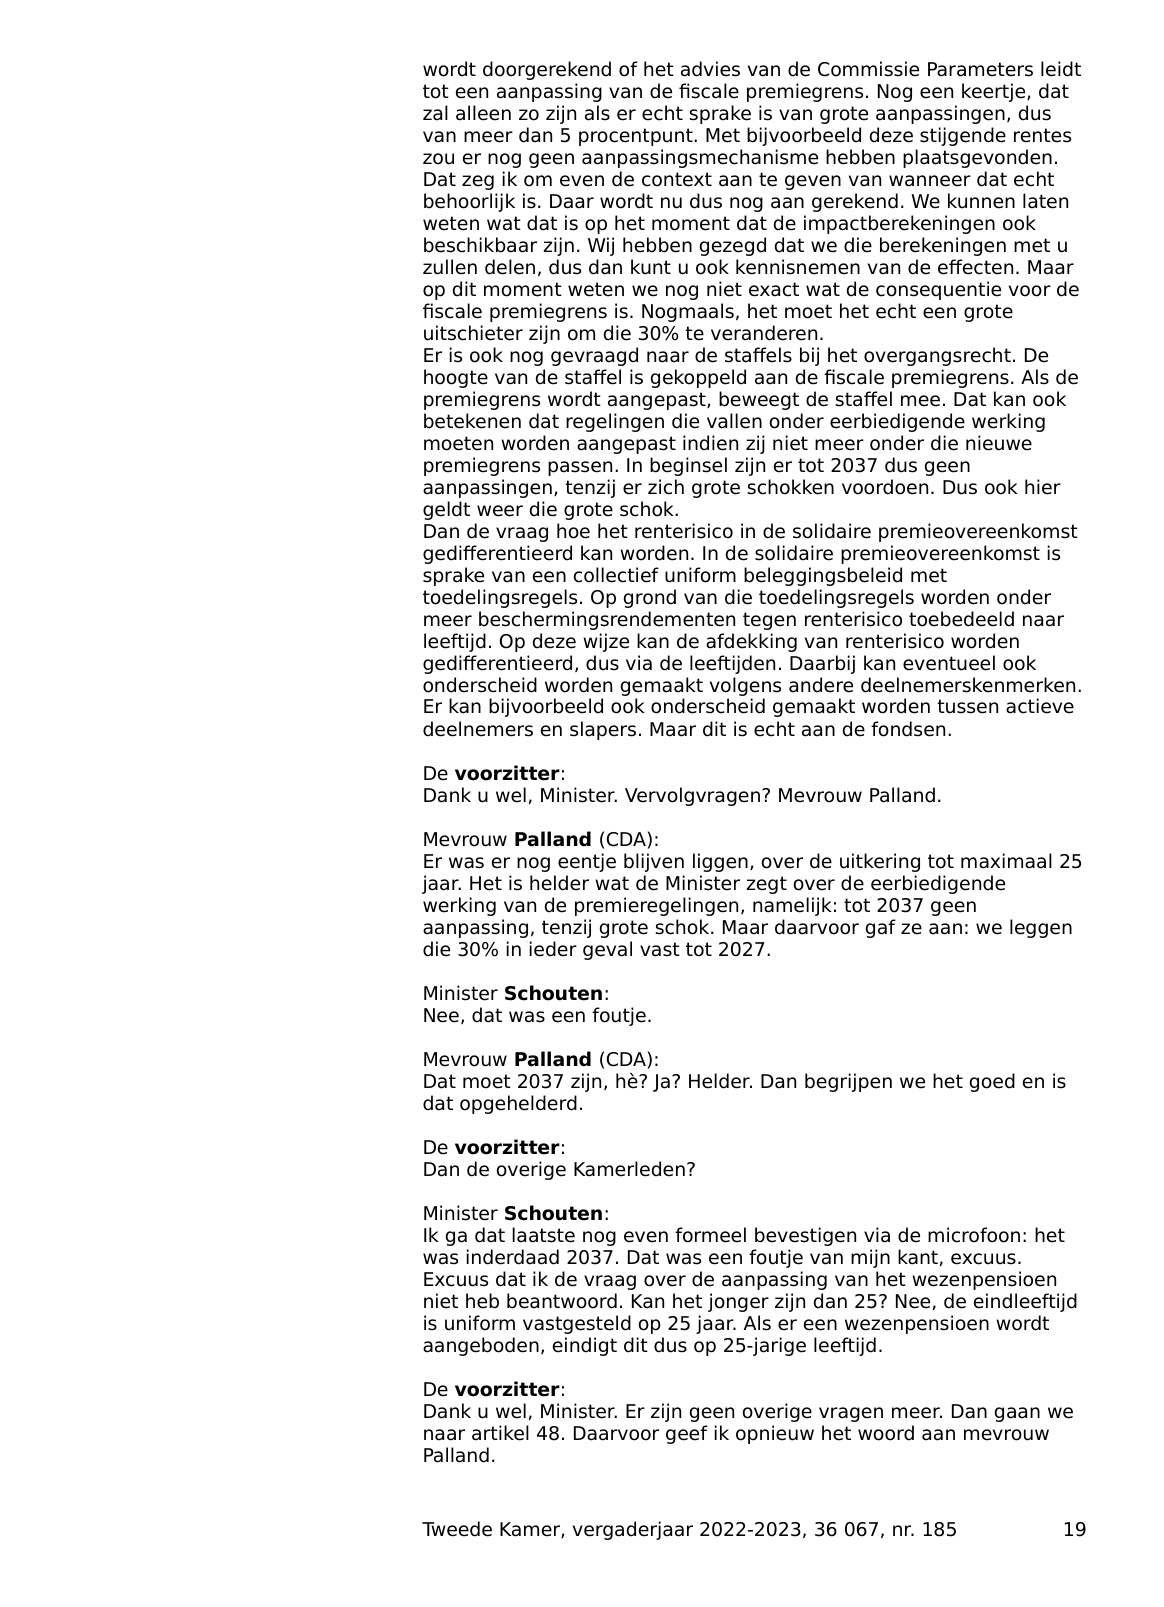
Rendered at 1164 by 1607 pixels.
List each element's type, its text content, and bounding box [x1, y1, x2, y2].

text Mevrouw Palland (CDA): [422, 1049, 1087, 1071]
text De voorzitter: [422, 1379, 1087, 1401]
text Ik ga dat laatste nog even formeel bevestigen via de microfoon: het was inderdaad 2037. Dat was een foutje van mijn kant, excuus. [422, 1225, 1087, 1269]
text Er was er nog eentje blijven liggen, over de uitkering tot maximaal 25 jaar. Het is helder wat de Minister zegt over de eerbiedigende werking van de premieregelingen, namelijk: tot 2037 geen aanpassing, tenzij grote schok. Maar daarvoor gaf ze aan: we leggen die 30% in ieder geval vast tot 2027. [422, 851, 1087, 961]
text Nee, dat was een foutje. [422, 1005, 1087, 1027]
text Dan de vraag hoe het renterisico in de solidaire premieovereenkomst gedifferentieerd kan worden. In de solidaire premieovereenkomst is sprake van een collectief uniform beleggingsbeleid met toedelingsregels. Op grond van die toedelingsregels worden onder meer beschermingsrendementen tegen renterisico toebedeeld naar leeftijd. Op deze wijze kan de afdekking van renterisico worden gedifferentieerd, dus via de leeftijden. Daarbij kan eventueel ook onderscheid worden gemaakt volgens andere deelnemerskenmerken. Er kan bijvoorbeeld ook onderscheid gemaakt worden tussen actieve deelnemers en slapers. Maar dit is echt aan de fondsen. [422, 521, 1087, 740]
text Excuus dat ik de vraag over de aanpassing van het wezenpensioen niet heb beantwoord. Kan het jonger zijn dan 25? Nee, de eindleeftijd is uniform vastgesteld op 25 jaar. Als er een wezenpensioen wordt aangeboden, eindigt dit dus op 25-jarige leeftijd. [422, 1269, 1087, 1357]
text De voorzitter: [422, 763, 1087, 784]
text Dat moet 2037 zijn, hè? Ja? Helder. Dan begrijpen we het goed en is dat opgehelderd. [422, 1071, 1087, 1115]
text De voorzitter: [422, 1137, 1087, 1159]
text wordt doorgerekend of het advies van de Commissie Parameters leidt tot een aanpassing van de fiscale premiegrens. Nog een keertje, dat zal alleen zo zijn als er echt sprake is van grote aanpassingen, dus van meer dan 5 procentpunt. Met bijvoorbeeld deze stijgende rentes zou er nog geen aanpassingsmechanisme hebben plaatsgevonden. Dat zeg ik om even de context aan te geven van wanneer dat echt behoorlijk is. Daar wordt nu dus nog aan gerekend. We kunnen laten weten wat dat is op het moment dat de impactberekeningen ook beschikbaar zijn. Wij hebben gezegd dat we die berekeningen met u zullen delen, dus dan kunt u ook kennisnemen van de effecten. Maar op dit moment weten we nog niet exact wat de consequentie voor de fiscale premiegrens is. Nogmaals, het moet het echt een grote uitschieter zijn om die 30% te veranderen. [422, 59, 1087, 345]
text Dank u wel, Minister. Vervolgvragen? Mevrouw Palland. [422, 784, 1087, 807]
text Dan de overige Kamerleden? [422, 1159, 1087, 1181]
text Minister Schouten: [422, 1203, 1087, 1225]
text Er is ook nog gevraagd naar de staffels bij het overgangsrecht. De hoogte van de staffel is gekoppeld aan de fiscale premiegrens. Als de premiegrens wordt aangepast, beweegt de staffel mee. Dat kan ook betekenen dat regelingen die vallen onder eerbiedigende werking moeten worden aangepast indien zij niet meer onder die nieuwe premiegrens passen. In beginsel zijn er tot 2037 dus geen aanpassingen, tenzij er zich grote schokken voordoen. Dus ook hier geldt weer die grote schok. [422, 345, 1087, 521]
text Minister Schouten: [422, 983, 1087, 1005]
text Mevrouw Palland (CDA): [422, 829, 1087, 851]
text Dank u wel, Minister. Er zijn geen overige vragen meer. Dan gaan we naar artikel 48. Daarvoor geef ik opnieuw het woord aan mevrouw Palland. [422, 1401, 1087, 1467]
